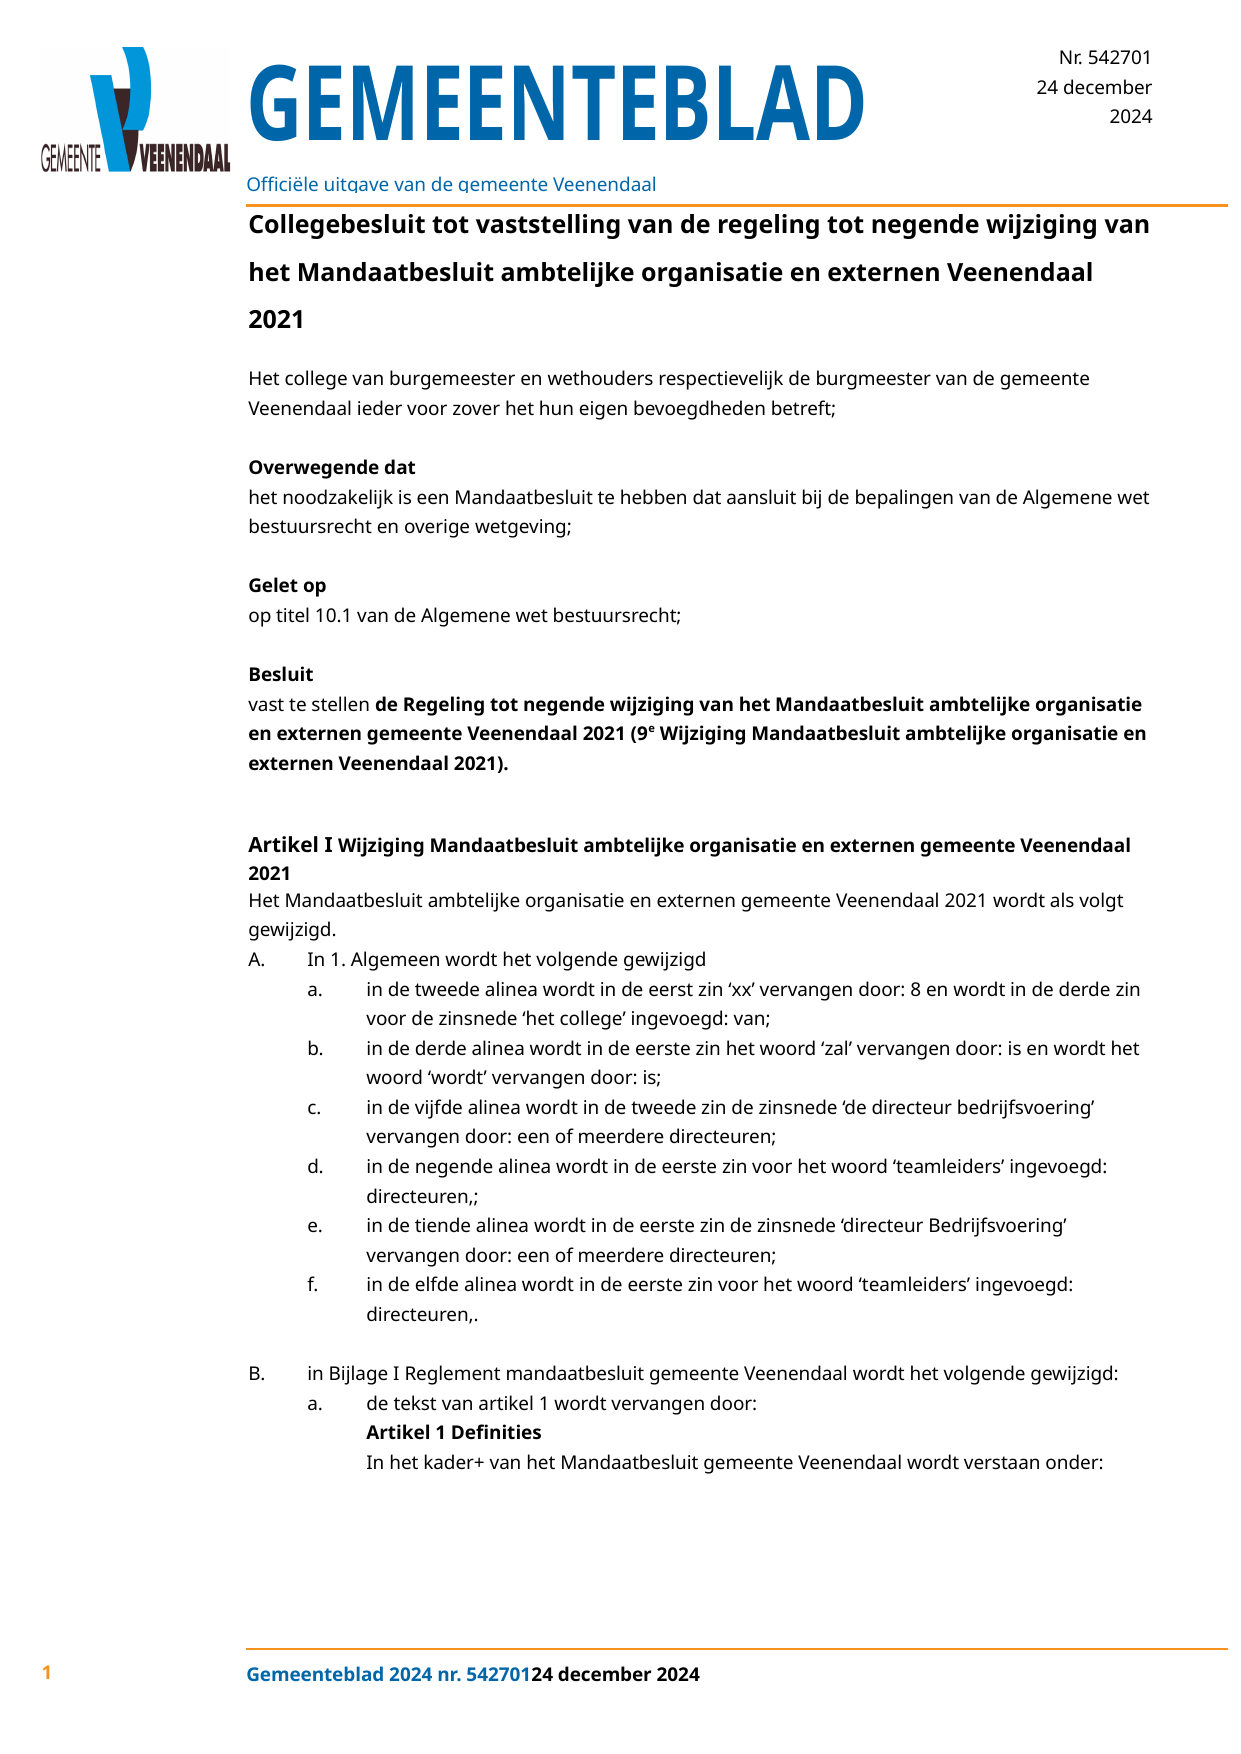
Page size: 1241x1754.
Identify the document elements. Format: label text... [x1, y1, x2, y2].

text Het Mandaatbesluit ambtelijke organisatie en externen gemeente Veenendaal 2021 wordt als volgt gewijzigd. [248, 887, 1152, 942]
text Artikel I Wijziging Mandaatbesluit ambtelijke organisatie en externen gemeente Veenendaal 2021 [248, 830, 1152, 887]
text Besluit [248, 661, 1152, 687]
text op titel 10.1 van de Algemene wet bestuursrecht; [248, 602, 1152, 628]
list in de vijfde alinea wordt in de tweede zin de zinsnede ‘de directeur bedrijfsvoering’ vervangen door: een of meerdere directeuren; [307, 1094, 1152, 1149]
list in de tiende alinea wordt in de eerste zin de zinsnede ‘directeur Bedrijfsvoering’ vervangen door: een of meerdere directeuren; [307, 1212, 1152, 1268]
list in de derde alinea wordt in de eerste zin het woord ‘zal’ vervangen door: is en wordt het woord ‘wordt’ vervangen door: is; [307, 1035, 1152, 1090]
list Artikel 1 Definities [307, 1419, 1152, 1445]
list in Bijlage I Reglement mandaatbesluit gemeente Veenendaal wordt het volgende gewijzigd: [248, 1360, 1152, 1386]
list in de tweede alinea wordt in de eerst zin ‘xx’ vervangen door: 8 en wordt in de derde zin voor de zinsnede ‘het college’ ingevoegd: van; [307, 976, 1152, 1031]
text Gelet op [248, 573, 1152, 598]
picture [123, 47, 231, 172]
text Overwegende dat [248, 454, 1152, 480]
list In 1. Algemeen wordt het volgende gewijzigd [248, 946, 1152, 972]
list in de elfde alinea wordt in de eerste zin voor het woord ‘teamleiders’ ingevoegd: directeuren,. [307, 1272, 1152, 1327]
text het noodzakelijk is een Mandaatbesluit te hebben dat aansluit bij de bepalingen van de Algemene wet bestuursrecht en overige wetgeving; [248, 484, 1152, 539]
list In het kader+ van het Mandaatbesluit gemeente Veenendaal wordt verstaan onder: [307, 1449, 1152, 1475]
text vast te stellen de Regeling tot negende wijziging van het Mandaatbesluit ambtelijke organisatie en externen gemeente Veenendaal 2021 (9e Wijziging Mandaatbesluit ambtelijke organisatie en externen Veenendaal 2021). [248, 691, 1152, 776]
text Het college van burgemeester en wethouders respectievelijk de burgmeester van de gemeente Veenendaal ieder voor zover het hun eigen bevoegdheden betreft; [248, 366, 1152, 421]
picture [41, 47, 130, 172]
list in de negende alinea wordt in de eerste zin voor het woord ‘teamleiders’ ingevoegd: directeuren,; [307, 1153, 1152, 1208]
list de tekst van artikel 1 wordt vervangen door: [307, 1390, 1152, 1416]
text Collegebesluit tot vaststelling van de regeling tot negende wijziging van het Mandaatbesluit ambtelijke organisatie en externen Veenendaal 2021 [248, 207, 1152, 336]
